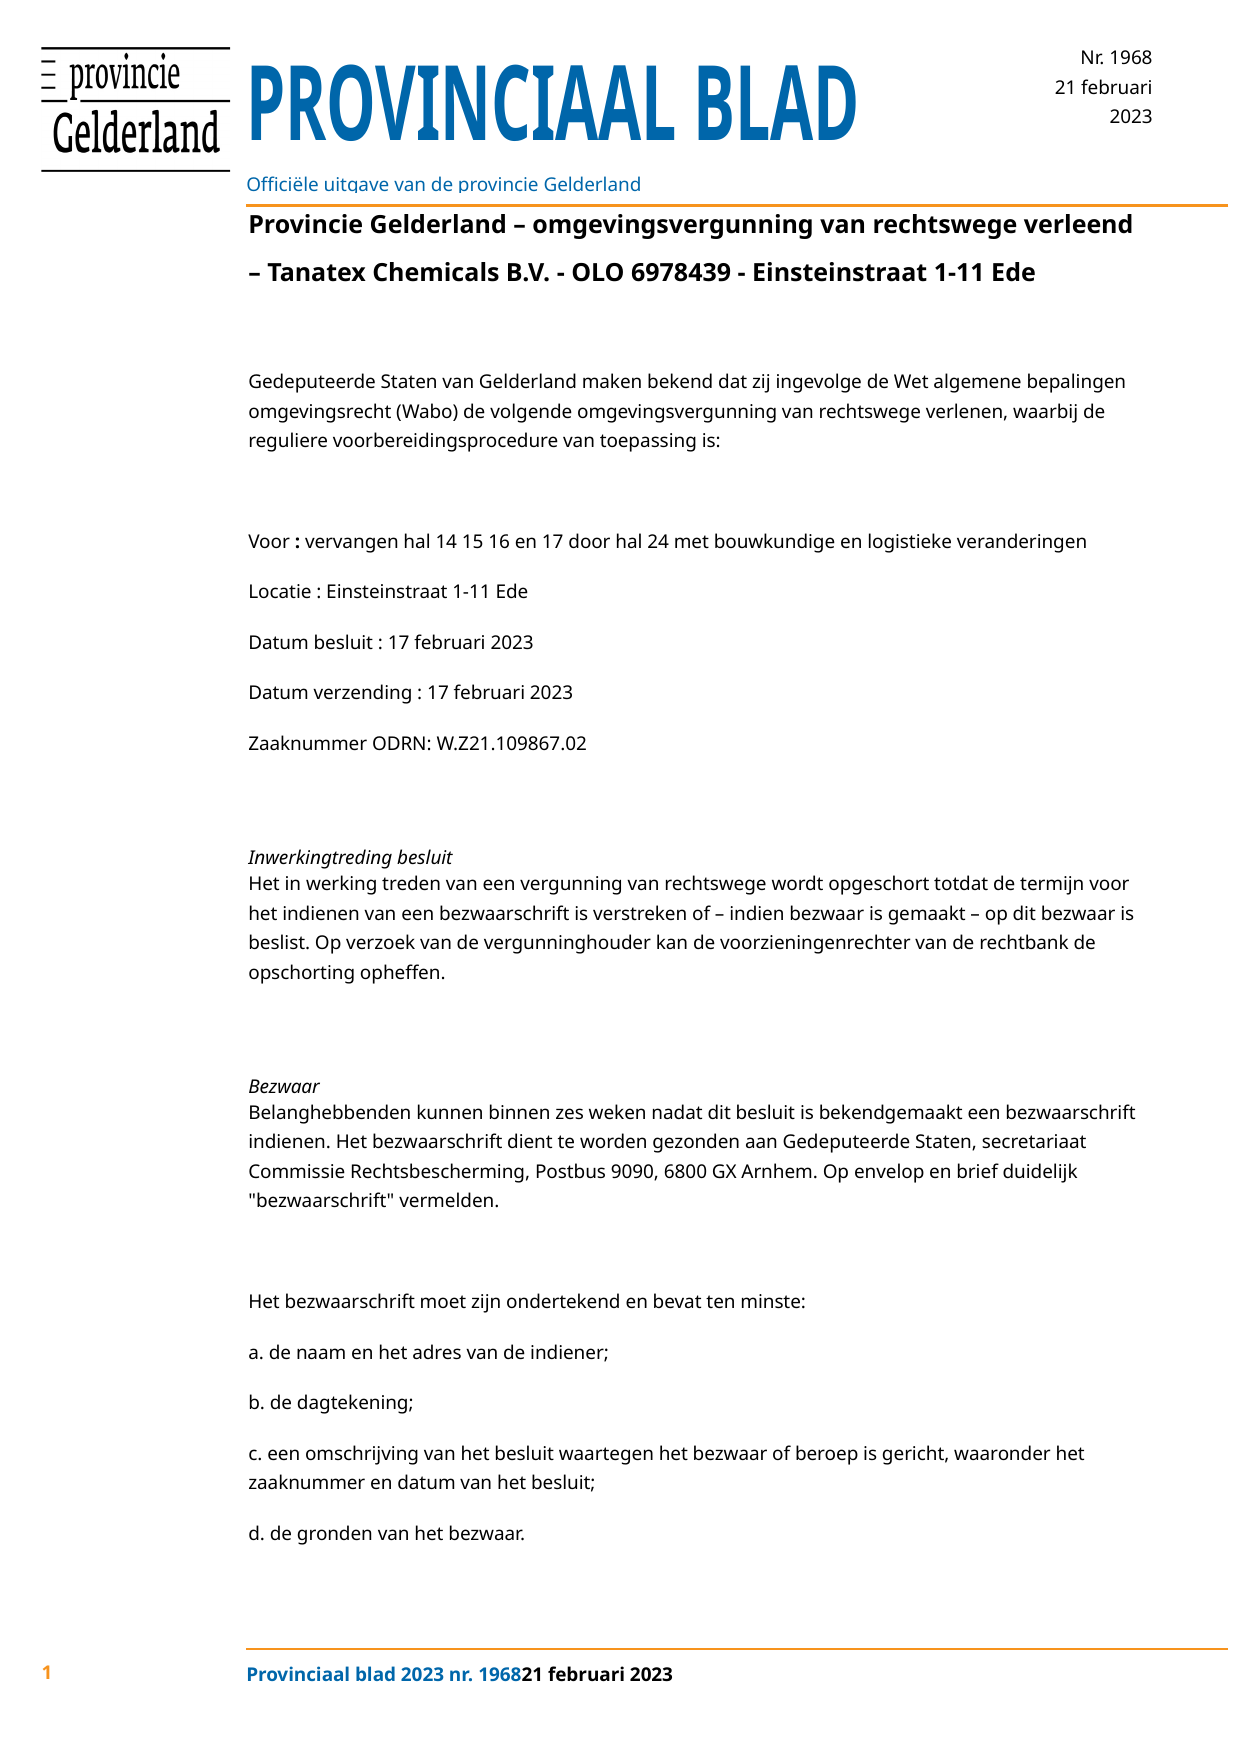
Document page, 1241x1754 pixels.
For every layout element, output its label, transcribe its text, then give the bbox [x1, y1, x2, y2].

text Het bezwaarschrift moet zijn ondertekend en bevat ten minste: [248, 1288, 1152, 1314]
text Zaaknummer ODRN: W.Z21.109867.02 [248, 730, 1152, 756]
text a. de naam en het adres van de indiener; [248, 1339, 1152, 1365]
text Bezwaar [248, 1073, 1152, 1099]
text Locatie : Einsteinstraat 1-11 Ede [248, 579, 1152, 604]
text Het in werking treden van een vergunning van rechtswege wordt opgeschort totdat de termijn voor het indienen van een bezwaarschrift is verstreken of – indien bezwaar is gemaakt – op dit bezwaar is beslist. Op verzoek van de vergunninghouder kan de voorzieningenrechter van de rechtbank de opschorting opheffen. [248, 870, 1152, 984]
text Belanghebbenden kunnen binnen zes weken nadat dit besluit is bekendgemaakt een bezwaarschrift indienen. Het bezwaarschrift dient te worden gezonden aan Gedeputeerde Staten, secretariaat Commissie Rechtsbescherming, Postbus 9090, 6800 GX Arnhem. Op envelop en brief duidelijk "bezwaarschrift" vermelden. [248, 1099, 1152, 1213]
text Voor : vervangen hal 14 15 16 en 17 door hal 24 met bouwkundige en logistieke veranderingen [248, 528, 1152, 554]
text Datum besluit : 17 februari 2023 [248, 629, 1152, 655]
picture [41, 47, 231, 172]
text Provincie Gelderland – omgevingsvergunning van rechtswege verleend – Tanatex Chemicals B.V. - OLO 6978439 - Einsteinstraat 1-11 Ede [248, 207, 1152, 288]
text b. de dagtekening; [248, 1389, 1152, 1415]
text c. een omschrijving van het besluit waartegen het bezwaar of beroep is gericht, waaronder het zaaknummer en datum van het besluit; [248, 1440, 1152, 1495]
text Datum verzending : 17 februari 2023 [248, 679, 1152, 705]
text d. de gronden van het bezwaar. [248, 1520, 1152, 1546]
text Gedeputeerde Staten van Gelderland maken bekend dat zij ingevolge de Wet algemene bepalingen omgevingsrecht (Wabo) de volgende omgevingsvergunning van rechtswege verlenen, waarbij de reguliere voorbereidingsprocedure van toepassing is: [248, 368, 1152, 453]
text Inwerkingtreding besluit [248, 844, 1152, 870]
